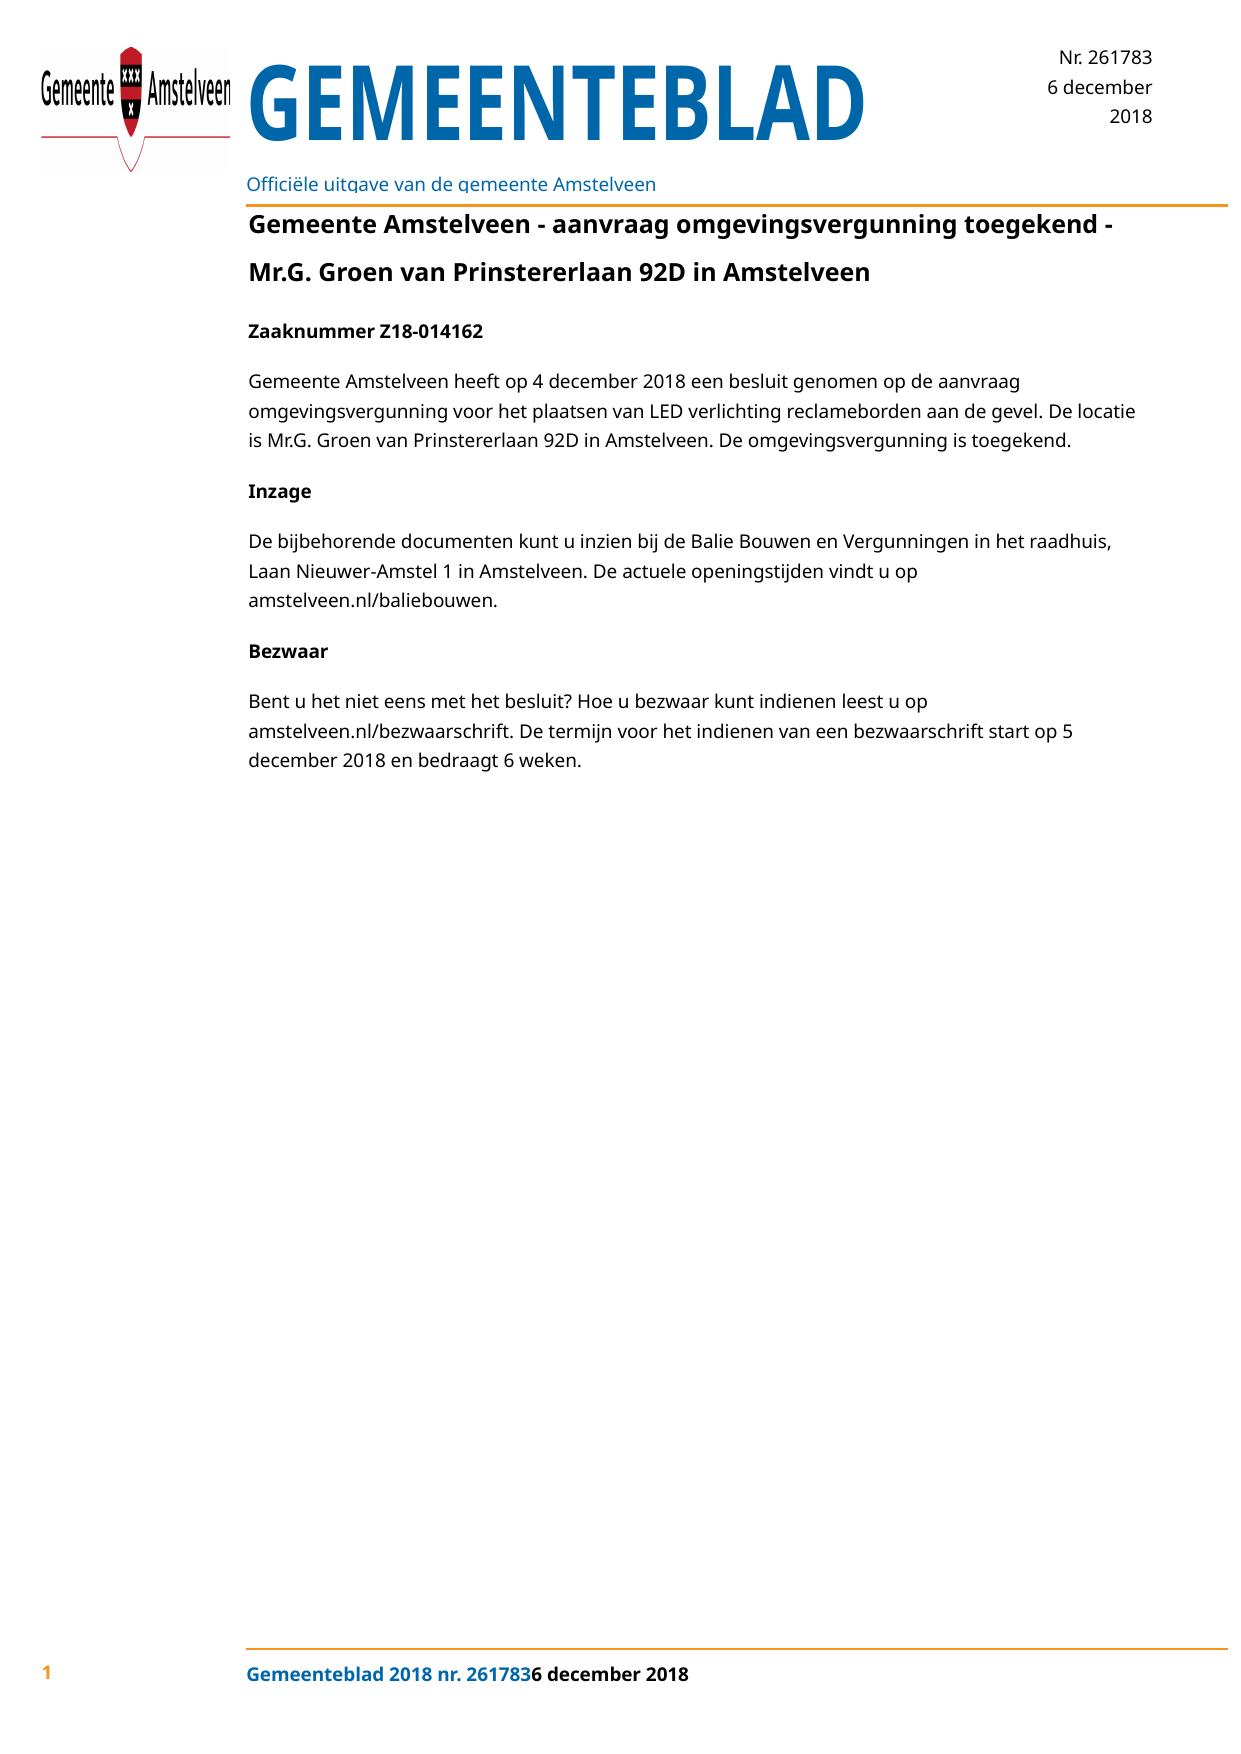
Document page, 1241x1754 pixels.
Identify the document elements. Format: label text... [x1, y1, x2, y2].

text Bent u het niet eens met het besluit? Hoe u bezwaar kunt indienen leest u op amstelveen.nl/bezwaarschrift. De termijn voor het indienen van een bezwaarschrift start op 5 december 2018 en bedraagt 6 weken. [248, 688, 1152, 773]
picture [41, 47, 231, 172]
text Bezwaar [248, 638, 1152, 664]
text Gemeente Amstelveen heeft op 4 december 2018 een besluit genomen op de aanvraag omgevingsvergunning voor het plaatsen van LED verlichting reclameborden aan de gevel. De locatie is Mr.G. Groen van Prinstererlaan 92D in Amstelveen. De omgevingsvergunning is toegekend. [248, 368, 1152, 453]
text Zaaknummer Z18-014162 [248, 318, 1152, 344]
text Gemeente Amstelveen - aanvraag omgevingsvergunning toegekend - Mr.G. Groen van Prinstererlaan 92D in Amstelveen [248, 207, 1152, 288]
text Inzage [248, 478, 1152, 504]
text De bijbehorende documenten kunt u inzien bij de Balie Bouwen en Vergunningen in het raadhuis, Laan Nieuwer-Amstel 1 in Amstelveen. De actuele openingstijden vindt u op amstelveen.nl/baliebouwen. [248, 528, 1152, 613]
